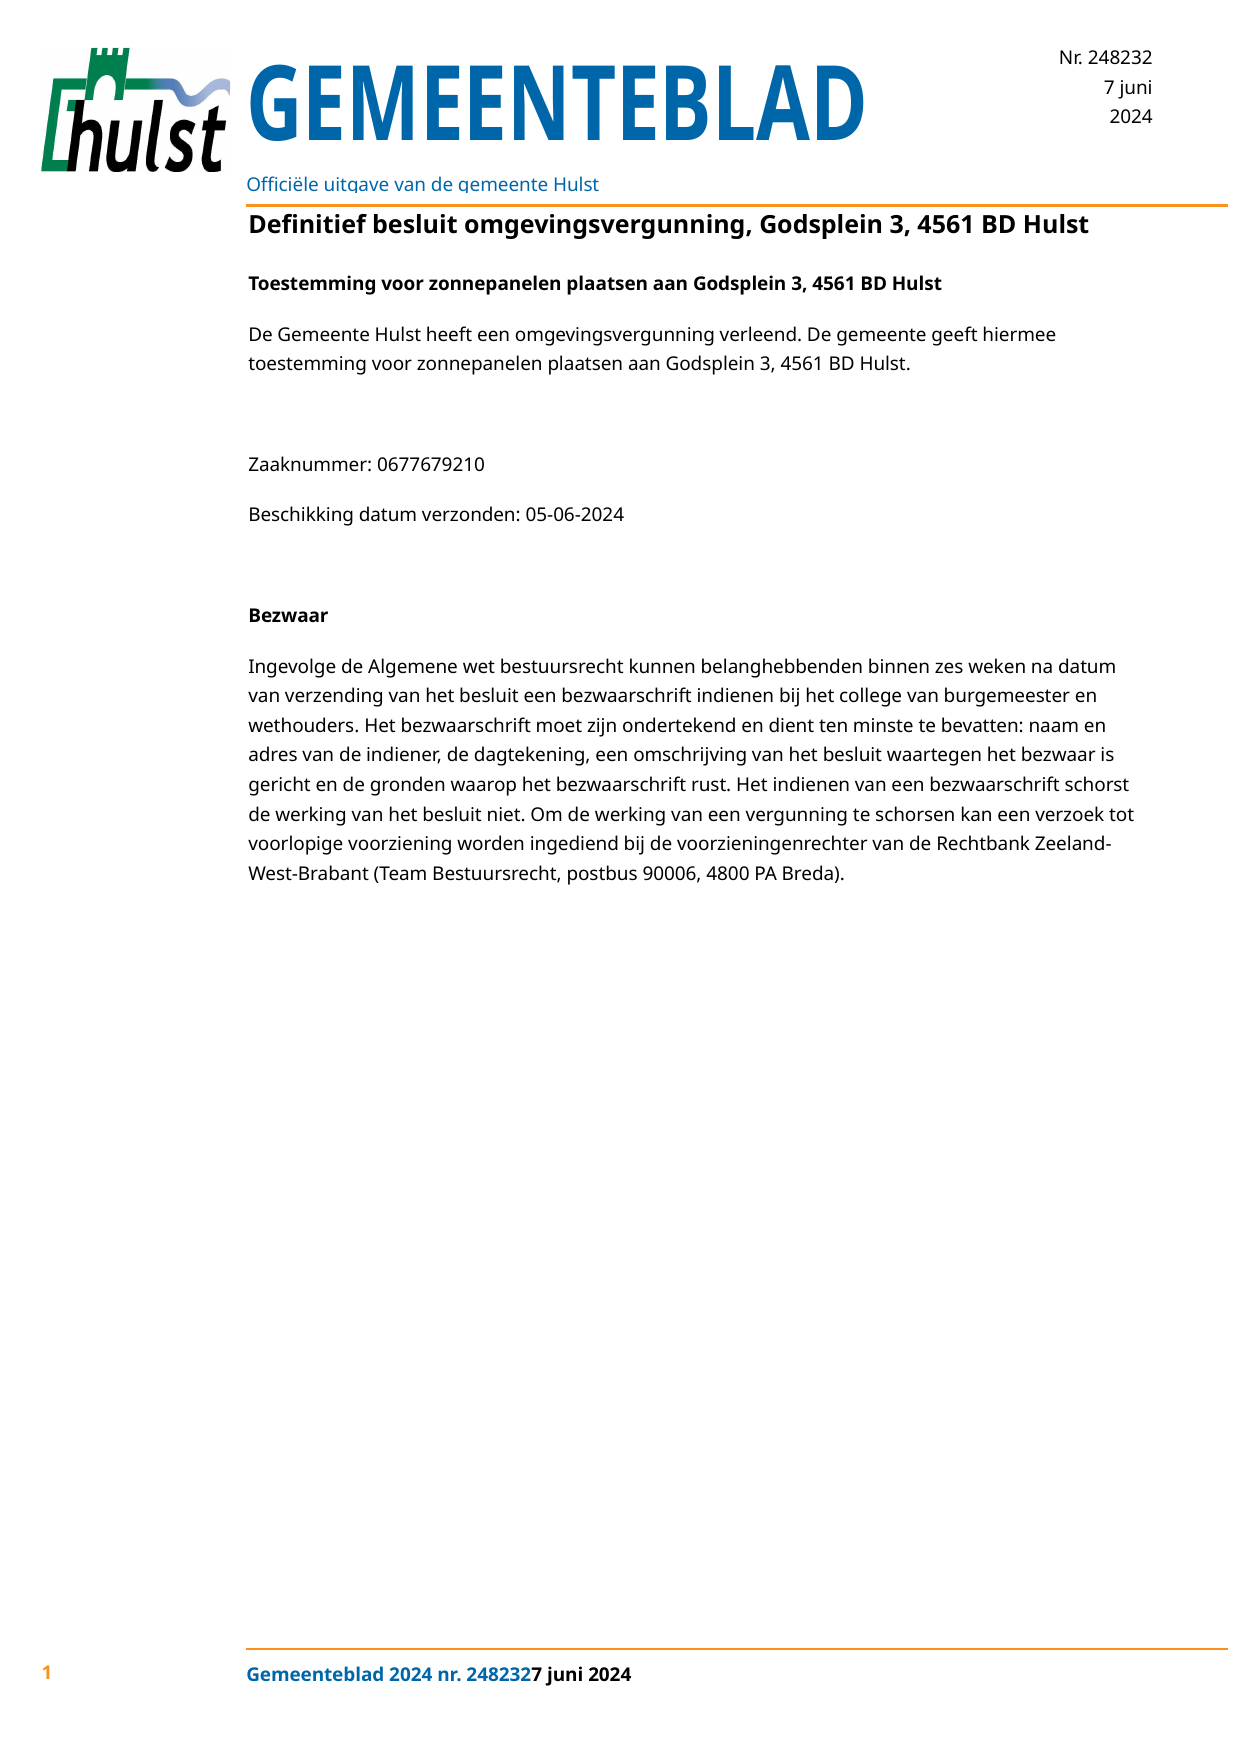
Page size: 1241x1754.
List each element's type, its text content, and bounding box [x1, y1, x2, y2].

picture [41, 47, 231, 172]
text Beschikking datum verzonden: 05-06-2024 [248, 502, 1152, 527]
text Definitief besluit omgevingsvergunning, Godsplein 3, 4561 BD Hulst [248, 207, 1152, 241]
text Toestemming voor zonnepanelen plaatsen aan Godsplein 3, 4561 BD Hulst [248, 270, 1152, 296]
text Bezwaar [248, 602, 1152, 628]
text De Gemeente Hulst heeft een omgevingsvergunning verleend. De gemeente geeft hiermee toestemming voor zonnepanelen plaatsen aan Godsplein 3, 4561 BD Hulst. [248, 321, 1152, 376]
text Zaaknummer: 0677679210 [248, 451, 1152, 477]
text Ingevolge de Algemene wet bestuursrecht kunnen belanghebbenden binnen zes weken na datum van verzending van het besluit een bezwaarschrift indienen bij het college van burgemeester en wethouders. Het bezwaarschrift moet zijn ondertekend en dient ten minste te bevatten: naam en adres van de indiener, de dagtekening, een omschrijving van het besluit waartegen het bezwaar is gericht en de gronden waarop het bezwaarschrift rust. Het indienen van een bezwaarschrift schorst de werking van het besluit niet. Om de werking van een vergunning te schorsen kan een verzoek tot voorlopige voorziening worden ingediend bij de voorzieningenrechter van de Rechtbank Zeeland-West-Brabant (Team Bestuursrecht, postbus 90006, 4800 PA Breda). [248, 653, 1152, 886]
